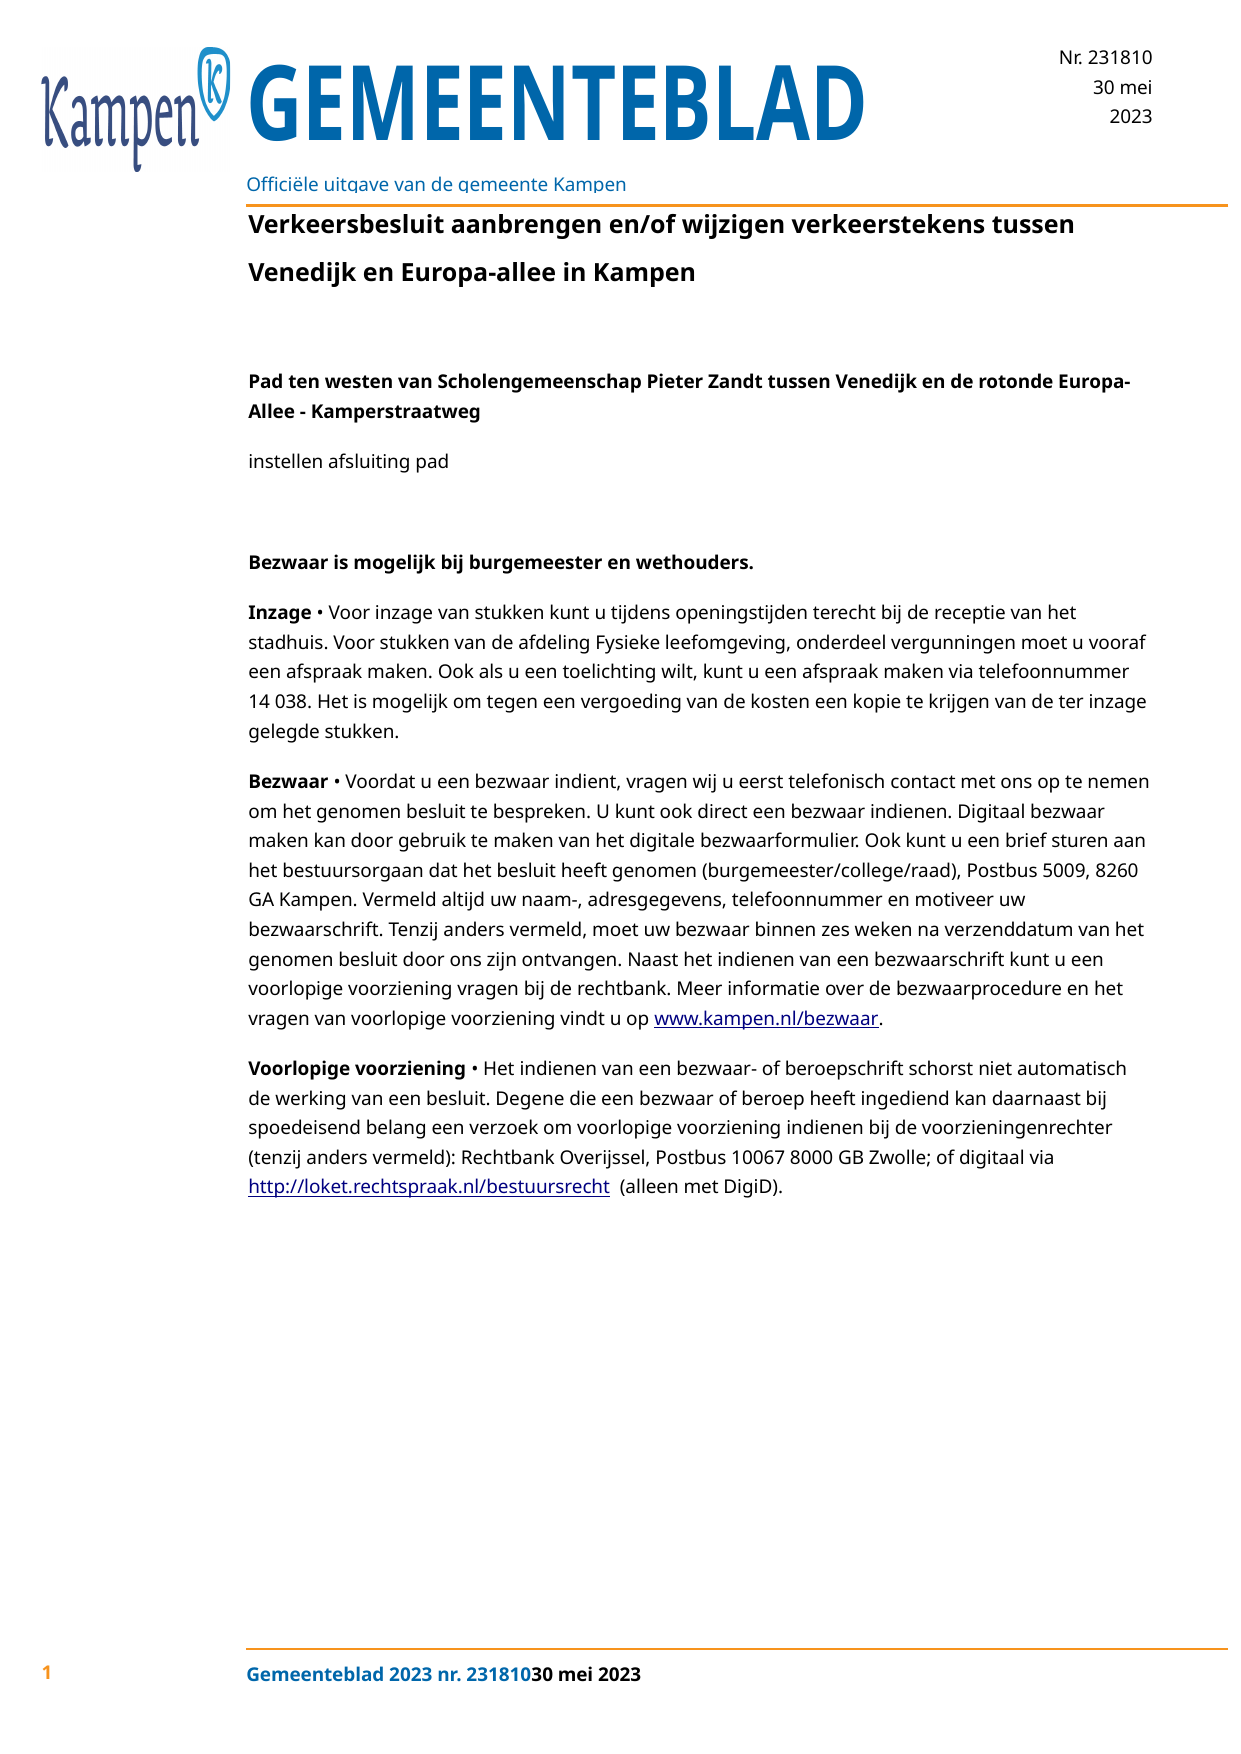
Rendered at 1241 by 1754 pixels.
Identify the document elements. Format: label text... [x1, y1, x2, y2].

text Verkeersbesluit aanbrengen en/of wijzigen verkeerstekens tussen Venedijk en Europa-allee in Kampen [248, 207, 1152, 288]
text Pad ten westen van Scholengemeenschap Pieter Zandt tussen Venedijk en de rotonde Europa-Allee - Kamperstraatweg [248, 368, 1152, 424]
text Bezwaar • Voordat u een bezwaar indient, vragen wij u eerst telefonisch contact met ons op te nemen om het genomen besluit te bespreken. U kunt ook direct een bezwaar indienen. Digitaal bezwaar maken kan door gebruik te maken van het digitale bezwaarformulier. Ook kunt u een brief sturen aan het bestuursorgaan dat het besluit heeft genomen (burgemeester/college/raad), Postbus 5009, 8260 GA Kampen. Vermeld altijd uw naam-, adresgegevens, telefoonnummer en motiveer uw bezwaarschrift. Tenzij anders vermeld, moet uw bezwaar binnen zes weken na verzenddatum van het genomen besluit door ons zijn ontvangen. Naast het indienen van een bezwaarschrift kunt u een voorlopige voorziening vragen bij de rechtbank. Meer informatie over de bezwaarprocedure en het vragen van voorlopige voorziening vindt u op www.kampen.nl/bezwaar. [248, 768, 1152, 1031]
text Voorlopige voorziening • Het indienen van een bezwaar- of beroepschrift schorst niet automatisch de werking van een besluit. Degene die een bezwaar of beroep heeft ingediend kan daarnaast bij spoedeisend belang een verzoek om voorlopige voorziening indienen bij de voorzieningenrechter (tenzij anders vermeld): Rechtbank Overijssel, Postbus 10067 8000 GB Zwolle; of digitaal via http://loket.rechtspraak.nl/bestuursrecht (alleen met DigiD). [248, 1055, 1152, 1199]
text Bezwaar is mogelijk bij burgemeester en wethouders. [248, 549, 1152, 575]
text instellen afsluiting pad [248, 448, 1152, 474]
picture [41, 47, 231, 172]
text Inzage • Voor inzage van stukken kunt u tijdens openingstijden terecht bij de receptie van het stadhuis. Voor stukken van de afdeling Fysieke leefomgeving, onderdeel vergunningen moet u vooraf een afspraak maken. Ook als u een toelichting wilt, kunt u een afspraak maken via telefoonnummer 14 038. Het is mogelijk om tegen een vergoeding van de kosten een kopie te krijgen van de ter inzage gelegde stukken. [248, 599, 1152, 744]
